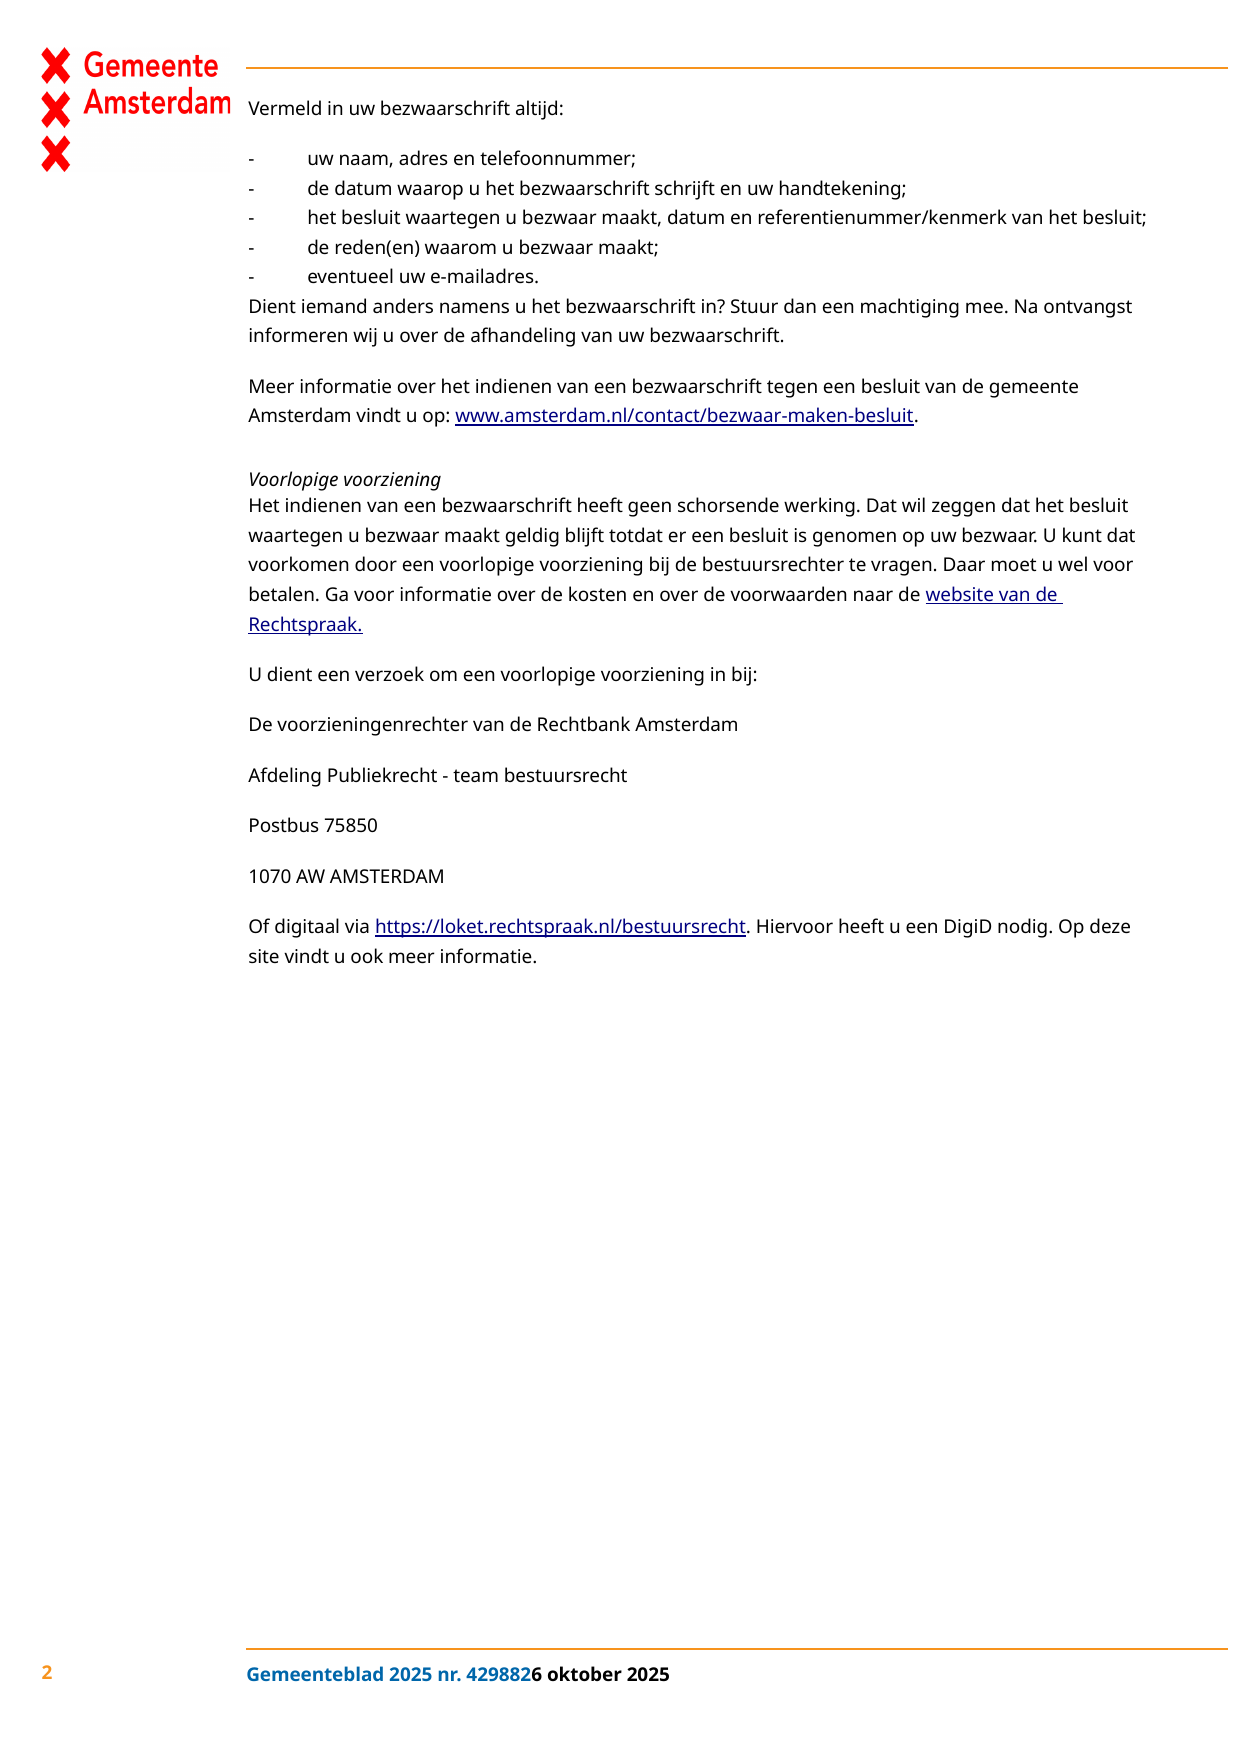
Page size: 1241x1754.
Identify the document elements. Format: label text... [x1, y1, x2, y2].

list eventueel uw e-mailadres. [248, 263, 1152, 289]
text Of digitaal via https://loket.rechtspraak.nl/bestuursrecht. Hiervoor heeft u een DigiD nodig. Op deze site vindt u ook meer informatie. [248, 913, 1152, 968]
text Vermeld in uw bezwaarschrift altijd: [248, 95, 1152, 121]
text Postbus 75850 [248, 812, 1152, 838]
text 1070 AW AMSTERDAM [248, 863, 1152, 888]
text Dient iemand anders namens u het bezwaarschrift in? Stuur dan een machtiging mee. Na ontvangst informeren wij u over de afhandeling van uw bezwaarschrift. [248, 293, 1152, 348]
text Afdeling Publiekrecht - team bestuursrecht [248, 762, 1152, 788]
list het besluit waartegen u bezwaar maakt, datum en referentienummer/kenmerk van het besluit; [248, 204, 1152, 230]
list uw naam, adres en telefoonnummer; [248, 145, 1152, 171]
text U dient een verzoek om een voorlopige voorziening in bij: [248, 661, 1152, 687]
text Voorlopige voorziening [248, 467, 1152, 492]
list de datum waarop u het bezwaarschrift schrijft en uw handtekening; [248, 175, 1152, 201]
picture [41, 47, 231, 172]
list de reden(en) waarom u bezwaar maakt; [248, 234, 1152, 260]
text De voorzieningenrechter van de Rechtbank Amsterdam [248, 712, 1152, 737]
text Het indienen van een bezwaarschrift heeft geen schorsende werking. Dat wil zeggen dat het besluit waartegen u bezwaar maakt geldig blijft totdat er een besluit is genomen op uw bezwaar. U kunt dat voorkomen door een voorlopige voorziening bij de bestuursrechter te vragen. Daar moet u wel voor betalen. Ga voor informatie over de kosten en over de voorwaarden naar de website van de Rechtspraak. [248, 492, 1152, 636]
text Meer informatie over het indienen van een bezwaarschrift tegen een besluit van de gemeente Amsterdam vindt u op: www.amsterdam.nl/contact/bezwaar-maken-besluit. [248, 373, 1152, 428]
